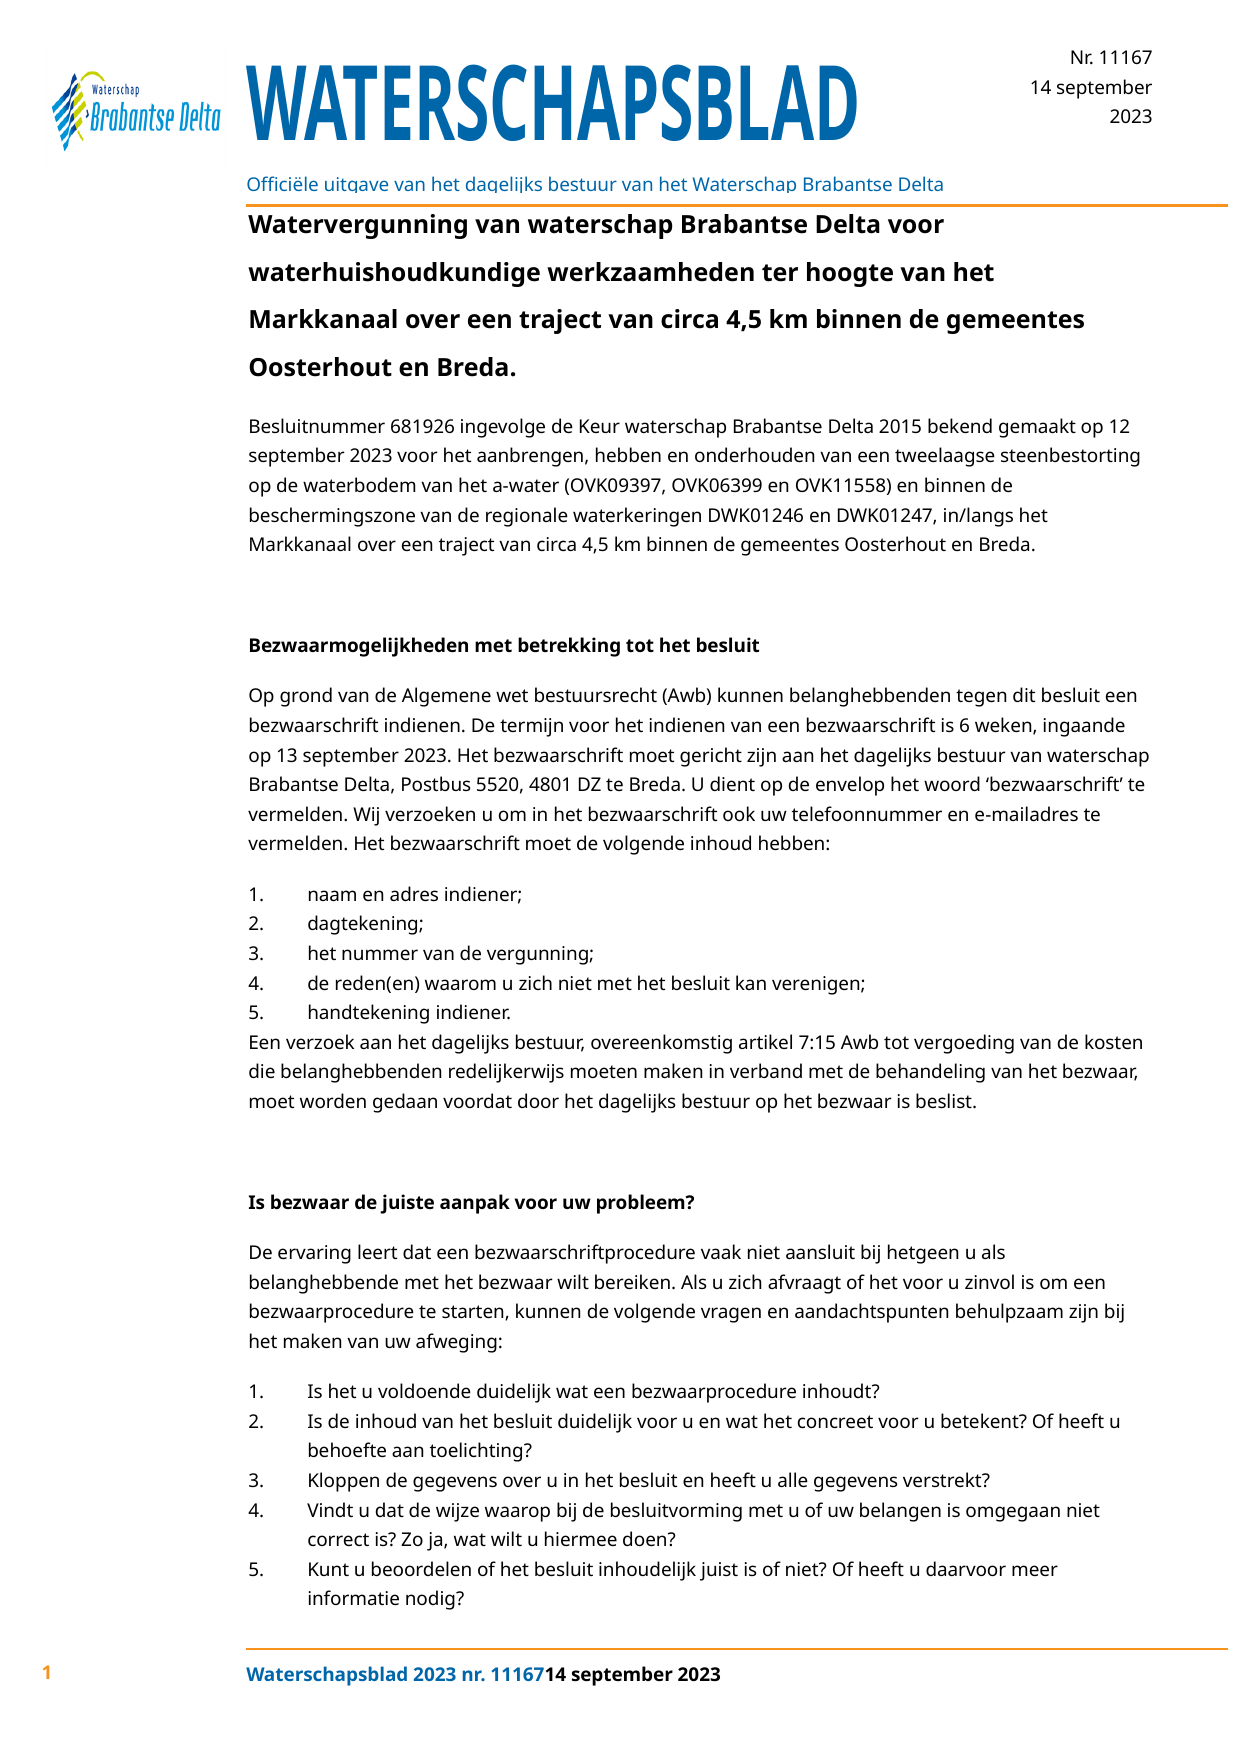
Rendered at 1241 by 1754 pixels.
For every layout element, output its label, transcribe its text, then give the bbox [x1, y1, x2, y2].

list Kloppen de gegevens over u in het besluit en heeft u alle gegevens verstrekt? [248, 1467, 1152, 1493]
list Vindt u dat de wijze waarop bij de besluitvorming met u of uw belangen is omgegaan niet correct is? Zo ja, wat wilt u hiermee doen? [248, 1497, 1152, 1552]
picture [41, 47, 231, 172]
text De ervaring leert dat een bezwaarschriftprocedure vaak niet aansluit bij hetgeen u als belanghebbende met het bezwaar wilt bereiken. Als u zich afvraagt of het voor u zinvol is om een bezwaarprocedure te starten, kunnen de volgende vragen en aandachtspunten behulpzaam zijn bij het maken van uw afweging: [248, 1239, 1152, 1354]
list Is de inhoud van het besluit duidelijk voor u en wat het concreet voor u betekent? Of heeft u behoefte aan toelichting? [248, 1408, 1152, 1463]
list dagtekening; [248, 911, 1152, 936]
list handtekening indiener. [248, 999, 1152, 1025]
text Besluitnummer 681926 ingevolge de Keur waterschap Brabantse Delta 2015 bekend gemaakt op 12 september 2023 voor het aanbrengen, hebben en onderhouden van een tweelaagse steenbestorting op de waterbodem van het a-water (OVK09397, OVK06399 en OVK11558) en binnen de beschermingszone van de regionale waterkeringen DWK01246 en DWK01247, in/langs het Markkanaal over een traject van circa 4,5 km binnen de gemeentes Oosterhout en Breda. [248, 413, 1152, 557]
text Watervergunning van waterschap Brabantse Delta voor waterhuishoudkundige werkzaamheden ter hoogte van het Markkanaal over een traject van circa 4,5 km binnen de gemeentes Oosterhout en Breda. [248, 207, 1152, 384]
list het nummer van de vergunning; [248, 940, 1152, 966]
text Op grond van de Algemene wet bestuursrecht (Awb) kunnen belanghebbenden tegen dit besluit een bezwaarschrift indienen. De termijn voor het indienen van een bezwaarschrift is 6 weken, ingaande op 13 september 2023. Het bezwaarschrift moet gericht zijn aan het dagelijks bestuur van waterschap Brabantse Delta, Postbus 5520, 4801 DZ te Breda. U dient op de envelop het woord ‘bezwaarschrift’ te vermelden. Wij verzoeken u om in het bezwaarschrift ook uw telefoonnummer en e‑mailadres te vermelden. Het bezwaarschrift moet de volgende inhoud hebben: [248, 683, 1152, 856]
text Is bezwaar de juiste aanpak voor uw probleem? [248, 1189, 1152, 1215]
list Is het u voldoende duidelijk wat een bezwaarprocedure inhoudt? [248, 1378, 1152, 1404]
text Een verzoek aan het dagelijks bestuur, overeenkomstig artikel 7:15 Awb tot vergoeding van de kosten die belanghebbenden redelijkerwijs moeten maken in verband met de behandeling van het bezwaar, moet worden gedaan voordat door het dagelijks bestuur op het bezwaar is beslist. [248, 1029, 1152, 1114]
list Kunt u beoordelen of het besluit inhoudelijk juist is of niet? Of heeft u daarvoor meer informatie nodig? [248, 1556, 1152, 1611]
list de reden(en) waarom u zich niet met het besluit kan verenigen; [248, 970, 1152, 996]
text Bezwaarmogelijkheden met betrekking tot het besluit [248, 632, 1152, 658]
list naam en adres indiener; [248, 881, 1152, 907]
